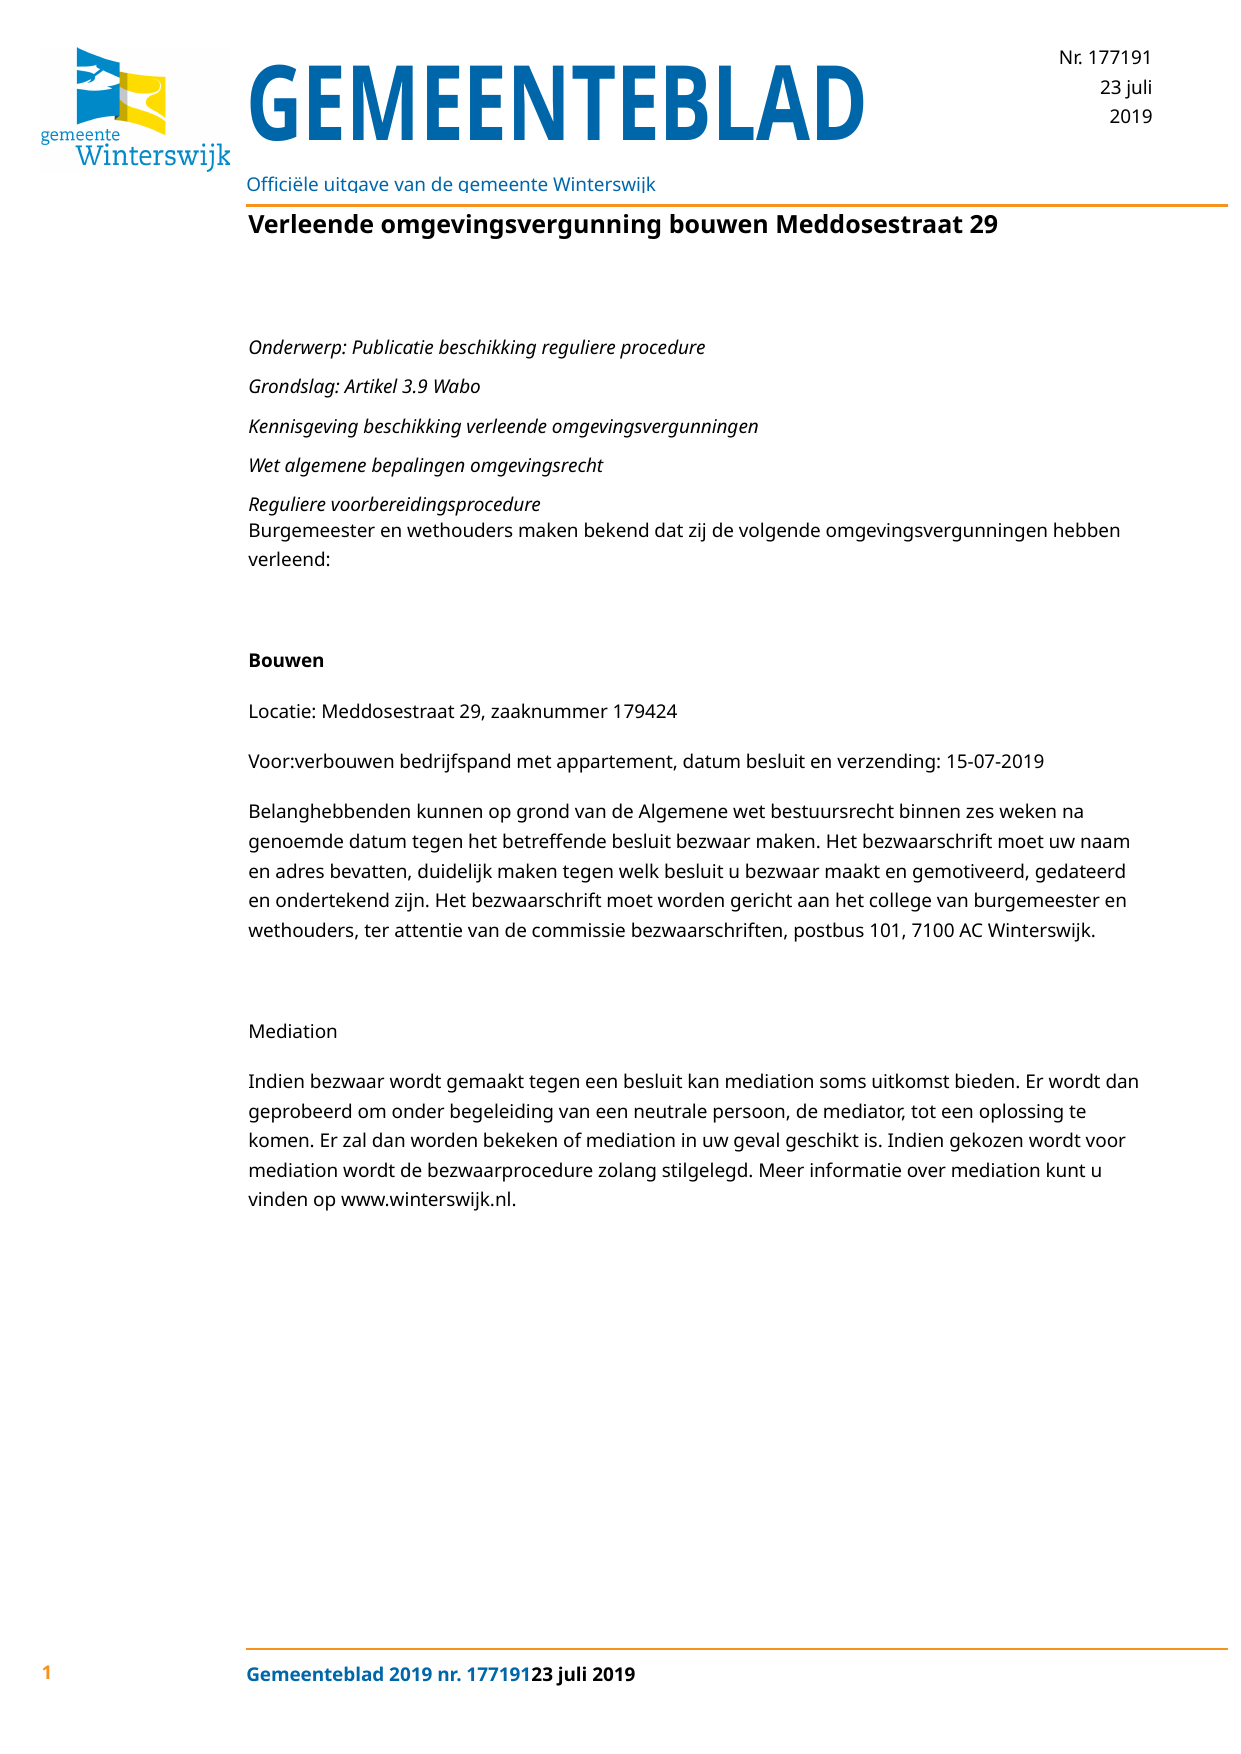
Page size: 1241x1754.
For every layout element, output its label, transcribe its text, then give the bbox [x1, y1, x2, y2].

text Bouwen [248, 647, 1152, 673]
text Voor:verbouwen bedrijfspand met appartement, datum besluit en verzending: 15-07-2019 [248, 748, 1152, 774]
text Belanghebbenden kunnen op grond van de Algemene wet bestuursrecht binnen zes weken na genoemde datum tegen het betreffende besluit bezwaar maken. Het bezwaarschrift moet uw naam en adres bevatten, duidelijk maken tegen welk besluit u bezwaar maakt en gemotiveerd, gedateerd en ondertekend zijn. Het bezwaarschrift moet worden gericht aan het college van burgemeester en wethouders, ter attentie van de commissie bezwaarschriften, postbus 101, 7100 AC Winterswijk. [248, 799, 1152, 943]
text Onderwerp: Publicatie beschikking reguliere procedure [248, 334, 1152, 360]
text Wet algemene bepalingen omgevingsrecht [248, 452, 1152, 478]
text Mediation [248, 1018, 1152, 1044]
picture [225, 153, 231, 162]
text Grondslag: Artikel 3.9 Wabo [248, 373, 1152, 399]
text Indien bezwaar wordt gemaakt tegen een besluit kan mediation soms uitkomst bieden. Er wordt dan geprobeerd om onder begeleiding van een neutrale persoon, de mediator, tot een oplossing te komen. Er zal dan worden bekeken of mediation in uw geval geschikt is. Indien gekozen wordt voor mediation wordt de bezwaarprocedure zolang stilgelegd. Meer informatie over mediation kunt u vinden op www.winterswijk.nl. [248, 1068, 1152, 1212]
text Burgemeester en wethouders maken bekend dat zij de volgende omgevingsvergunningen hebben verleend: [248, 517, 1152, 572]
text Reguliere voorbereidingsprocedure [248, 491, 1152, 517]
text Verleende omgevingsvergunning bouwen Meddosestraat 29 [248, 207, 1152, 241]
text Locatie: Meddosestraat 29, zaaknummer 179424 [248, 698, 1152, 724]
picture [41, 47, 231, 172]
text Kennisgeving beschikking verleende omgevingsvergunningen [248, 413, 1152, 438]
